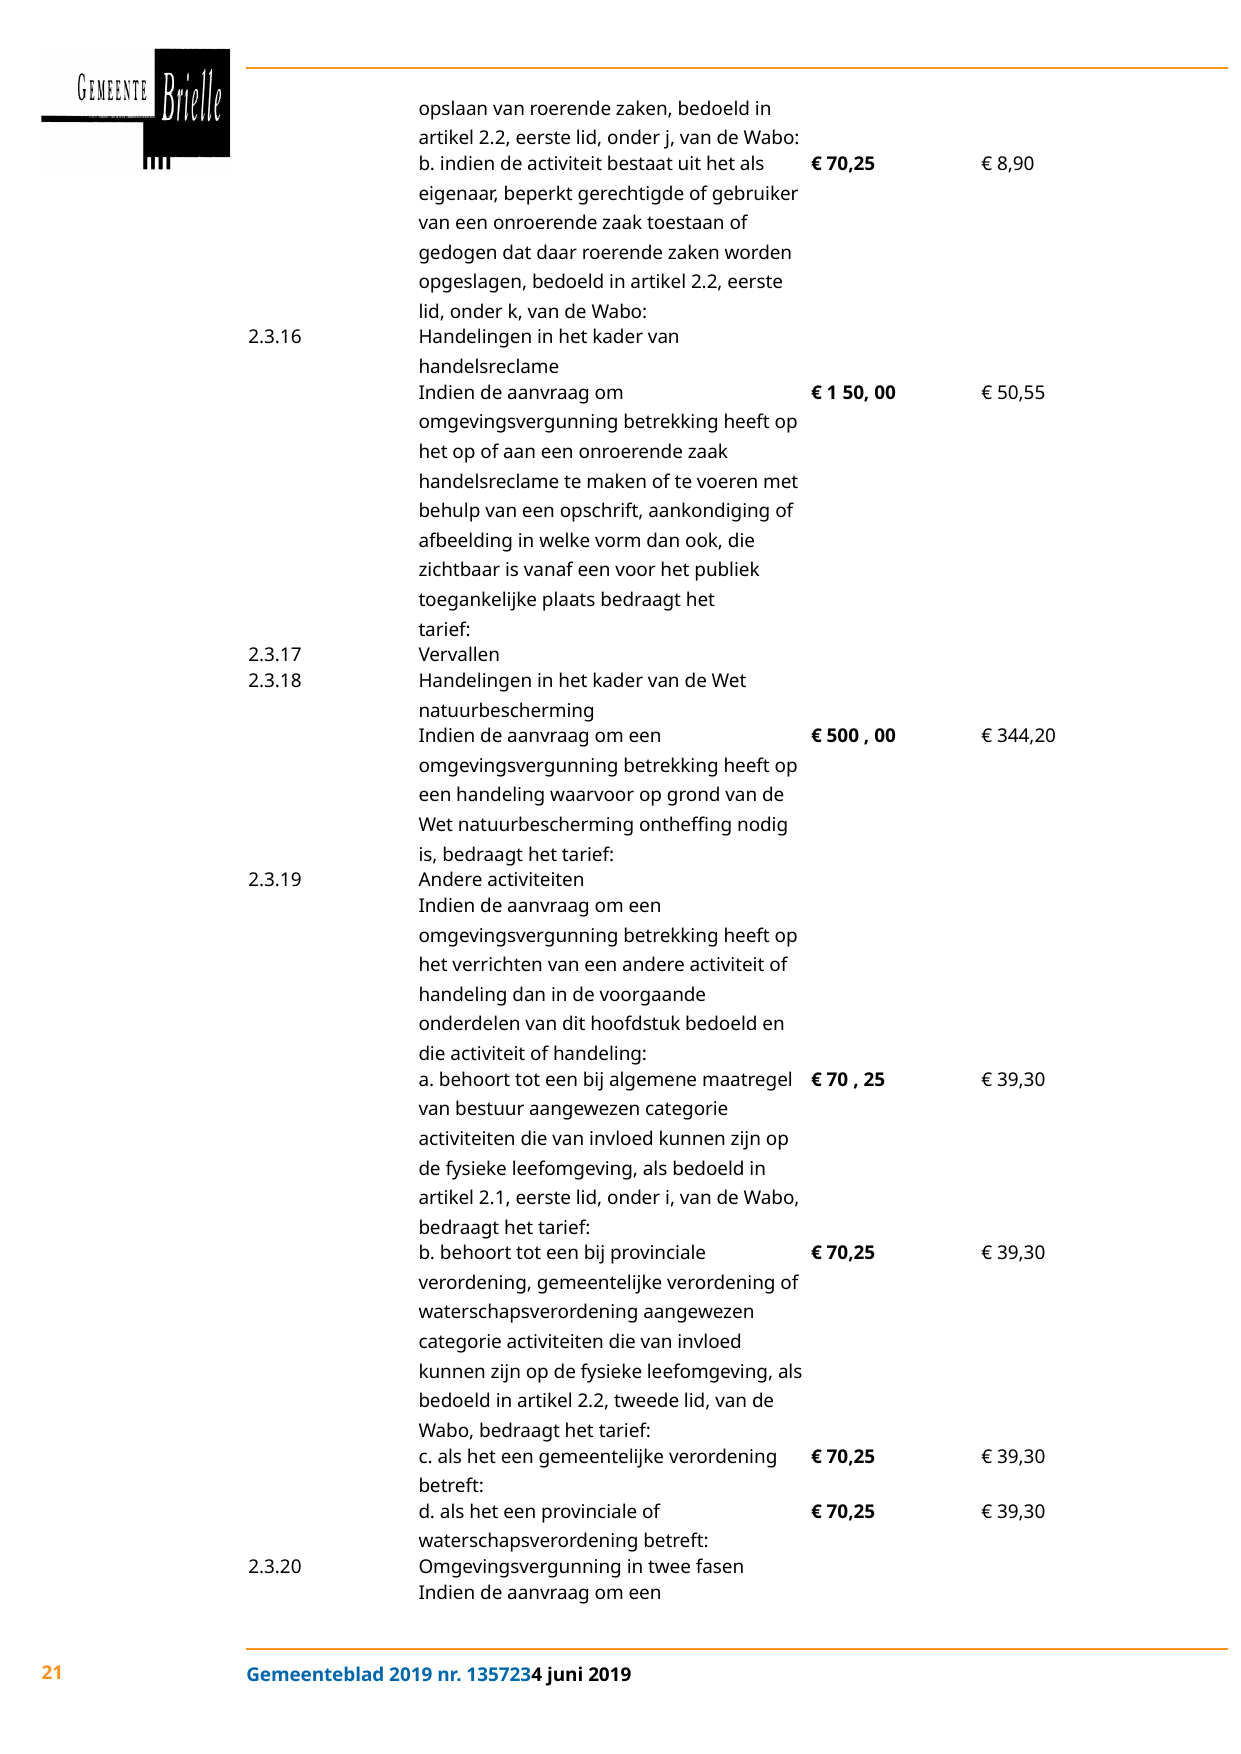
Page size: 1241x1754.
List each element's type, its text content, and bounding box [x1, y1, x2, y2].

table_cell [981, 641, 1152, 667]
table_cell b. indien de activiteit bestaat uit het als eigenaar, beperkt gerechtigde of gebruiker van een onroerende zaak toestaan of gedogen dat daar roerende zaken worden opgeslagen, bedoeld in artikel 2.2, eerste lid, onder k, van de Wabo: [418, 150, 811, 324]
table_cell opslaan van roerende zaken, bedoeld in artikel 2.2, eerste lid, onder j, van de Wabo: [418, 95, 811, 150]
table_cell [248, 1066, 418, 1239]
table_cell [811, 1579, 981, 1605]
table_cell 2.3.17 [248, 641, 418, 667]
table_cell € 70,25 [811, 1240, 981, 1443]
table_cell Handelingen in het kader van handelsreclame [418, 324, 811, 379]
table_cell [248, 1240, 418, 1443]
table_cell [811, 667, 981, 722]
table_cell € 70,25 [811, 1443, 981, 1498]
table_cell [248, 1443, 418, 1498]
table_cell [981, 892, 1152, 1066]
table_cell 2.3.19 [248, 867, 418, 892]
table_cell € 500 , 00 [811, 723, 981, 867]
table_cell [811, 641, 981, 667]
table_cell 2.3.16 [248, 324, 418, 379]
table_cell [248, 1579, 418, 1605]
table_cell € 1 50, 00 [811, 379, 981, 641]
table_cell [248, 95, 418, 150]
table_cell [811, 324, 981, 379]
table_cell [981, 324, 1152, 379]
table_cell [811, 1554, 981, 1579]
table_cell 2.3.20 [248, 1554, 418, 1579]
table_cell € 39,30 [981, 1498, 1152, 1553]
table_cell € 39,30 [981, 1240, 1152, 1443]
table_cell [248, 892, 418, 1066]
table_cell d. als het een provinciale of waterschapsverordening betreft: [418, 1498, 811, 1553]
table_cell Indien de aanvraag om een omgevingsvergunning betrekking heeft op het verrichten van een andere activiteit of handeling dan in de voorgaande onderdelen van dit hoofdstuk bedoeld en die activiteit of handeling: [418, 892, 811, 1066]
table_cell Omgevingsvergunning in twee fasen [418, 1554, 811, 1579]
table_cell € 8,90 [981, 150, 1152, 324]
table_cell Handelingen in het kader van de Wet natuurbescherming [418, 667, 811, 722]
table_cell € 39,30 [981, 1066, 1152, 1239]
table_cell [248, 150, 418, 324]
table_cell Indien de aanvraag om een [418, 1579, 811, 1605]
table_cell [981, 1579, 1152, 1605]
table_cell [981, 95, 1152, 150]
table_cell [981, 667, 1152, 722]
table_cell [981, 867, 1152, 892]
table_cell Indien de aanvraag om een omgevingsvergunning betrekking heeft op een handeling waarvoor op grond van de Wet natuurbescherming ontheffing nodig is, bedraagt het tarief: [418, 723, 811, 867]
table_cell Indien de aanvraag om omgevingsvergunning betrekking heeft op het op of aan een onroerende zaak handelsreclame te maken of te voeren met behulp van een opschrift, aankondiging of afbeelding in welke vorm dan ook, die zichtbaar is vanaf een voor het publiek toegankelijke plaats bedraagt het tarief: [418, 379, 811, 641]
table_cell Andere activiteiten [418, 867, 811, 892]
table_cell b. behoort tot een bij provinciale verordening, gemeentelijke verordening of waterschapsverordening aangewezen categorie activiteiten die van invloed kunnen zijn op de fysieke leefomgeving, als bedoeld in artikel 2.2, tweede lid, van de Wabo, bedraagt het tarief: [418, 1240, 811, 1443]
table_cell [811, 95, 981, 150]
table_cell a. behoort tot een bij algemene maatregel van bestuur aangewezen categorie activiteiten die van invloed kunnen zijn op de fysieke leefomgeving, als bedoeld in artikel 2.1, eerste lid, onder i, van de Wabo, bedraagt het tarief: [418, 1066, 811, 1239]
picture [41, 47, 231, 172]
table_cell € 344,20 [981, 723, 1152, 867]
table_cell € 50,55 [981, 379, 1152, 641]
table_cell Vervallen [418, 641, 811, 667]
table_cell € 70,25 [811, 150, 981, 324]
table_cell € 70 , 25 [811, 1066, 981, 1239]
table_cell € 70,25 [811, 1498, 981, 1553]
table_cell [248, 379, 418, 641]
table_cell [811, 892, 981, 1066]
table_cell c. als het een gemeentelijke verordening betreft: [418, 1443, 811, 1498]
table_cell 2.3.18 [248, 667, 418, 722]
table_cell [811, 867, 981, 892]
table_cell [248, 1498, 418, 1553]
table_cell € 39,30 [981, 1443, 1152, 1498]
table_cell [248, 723, 418, 867]
table_cell [981, 1554, 1152, 1579]
